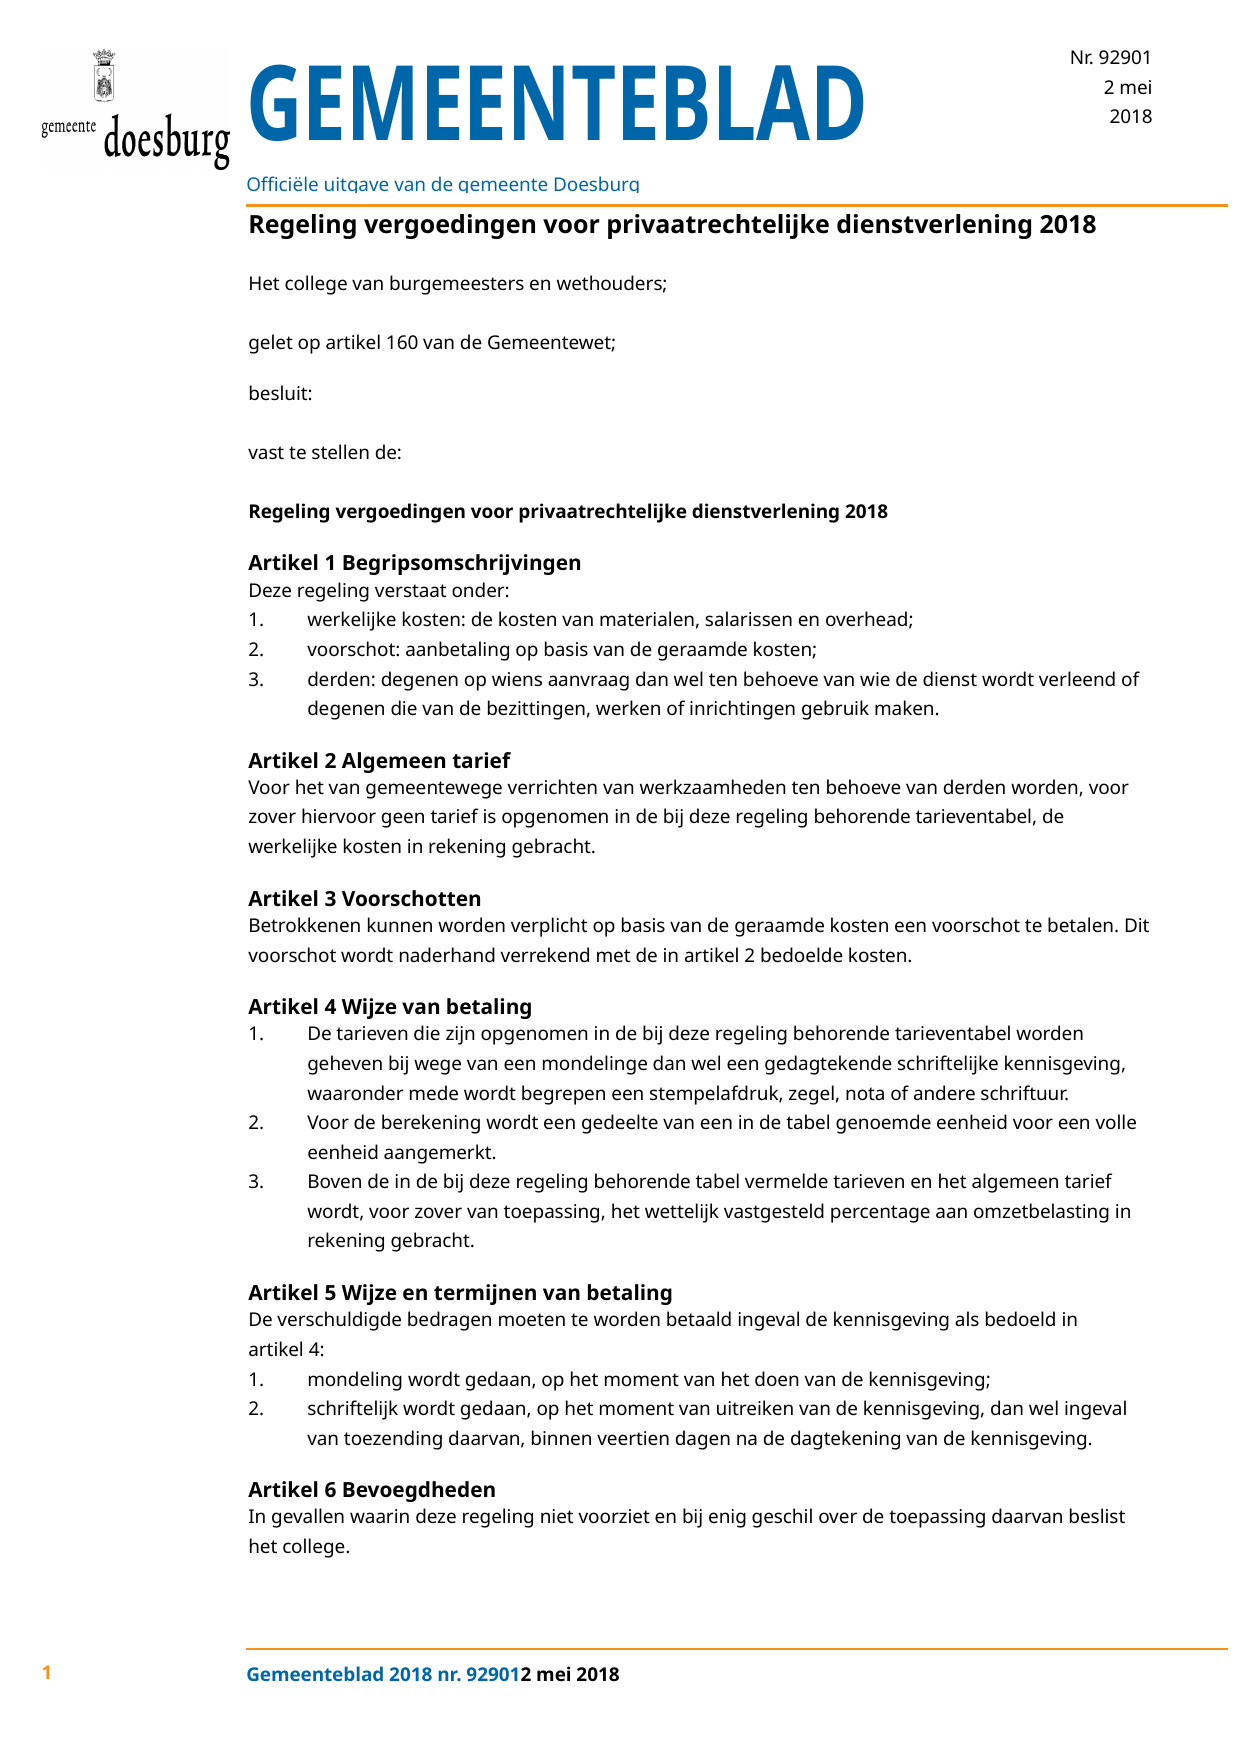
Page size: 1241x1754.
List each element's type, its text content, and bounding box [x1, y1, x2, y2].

text Regeling vergoedingen voor privaatrechtelijke dienstverlening 2018 [248, 207, 1152, 241]
text Artikel 4 Wijze van betaling [248, 992, 1152, 1021]
list derden: degenen op wiens aanvraag dan wel ten behoeve van wie de dienst wordt verleend of degenen die van de bezittingen, werken of inrichtingen gebruik maken. [248, 666, 1152, 721]
list schriftelijk wordt gedaan, op het moment van uitreiken van de kennisgeving, dan wel ingeval van toezending daarvan, binnen veertien dagen na de dagtekening van de kennisgeving. [248, 1395, 1152, 1451]
list De tarieven die zijn opgenomen in de bij deze regeling behorende tarieventabel worden geheven bij wege van een mondelinge dan wel een gedagtekende schriftelijke kennisgeving, waaronder mede wordt begrepen een stempelafdruk, zegel, nota of andere schriftuur. [248, 1021, 1152, 1106]
text Artikel 1 Begripsomschrijvingen [248, 548, 1152, 577]
text In gevallen waarin deze regeling niet voorziet en bij enig geschil over de toepassing daarvan beslist het college. [248, 1504, 1152, 1559]
text gelet op artikel 160 van de Gemeentewet; [248, 329, 1152, 355]
text Regeling vergoedingen voor privaatrechtelijke dienstverlening 2018 [248, 498, 1152, 524]
list werkelijke kosten: de kosten van materialen, salarissen en overhead; [248, 607, 1152, 632]
list voorschot: aanbetaling op basis van de geraamde kosten; [248, 636, 1152, 662]
text Artikel 6 Bevoegdheden [248, 1475, 1152, 1504]
list Voor de berekening wordt een gedeelte van een in de tabel genoemde eenheid voor een volle eenheid aangemerkt. [248, 1109, 1152, 1165]
text vast te stellen de: [248, 439, 1152, 465]
text Het college van burgemeesters en wethouders; [248, 270, 1152, 296]
text Artikel 5 Wijze en termijnen van betaling [248, 1278, 1152, 1307]
list mondeling wordt gedaan, op het moment van het doen van de kennisgeving; [248, 1366, 1152, 1391]
text De verschuldigde bedragen moeten te worden betaald ingeval de kennisgeving als bedoeld in artikel 4: [248, 1307, 1152, 1362]
list Boven de in de bij deze regeling behorende tabel vermelde tarieven en het algemeen tarief wordt, voor zover van toepassing, het wettelijk vastgesteld percentage aan omzetbelasting in rekening gebracht. [248, 1168, 1152, 1253]
text Deze regeling verstaat onder: [248, 577, 1152, 603]
text Artikel 2 Algemeen tarief [248, 746, 1152, 774]
text Artikel 3 Voorschotten [248, 884, 1152, 912]
text Voor het van gemeentewege verrichten van werkzaamheden ten behoeve van derden worden, voor zover hiervoor geen tarief is opgenomen in de bij deze regeling behorende tarieventabel, de werkelijke kosten in rekening gebracht. [248, 774, 1152, 859]
picture [41, 47, 231, 172]
text besluit: [248, 380, 1152, 406]
text Betrokkenen kunnen worden verplicht op basis van de geraamde kosten een voorschot te betalen. Dit voorschot wordt naderhand verrekend met de in artikel 2 bedoelde kosten. [248, 912, 1152, 967]
